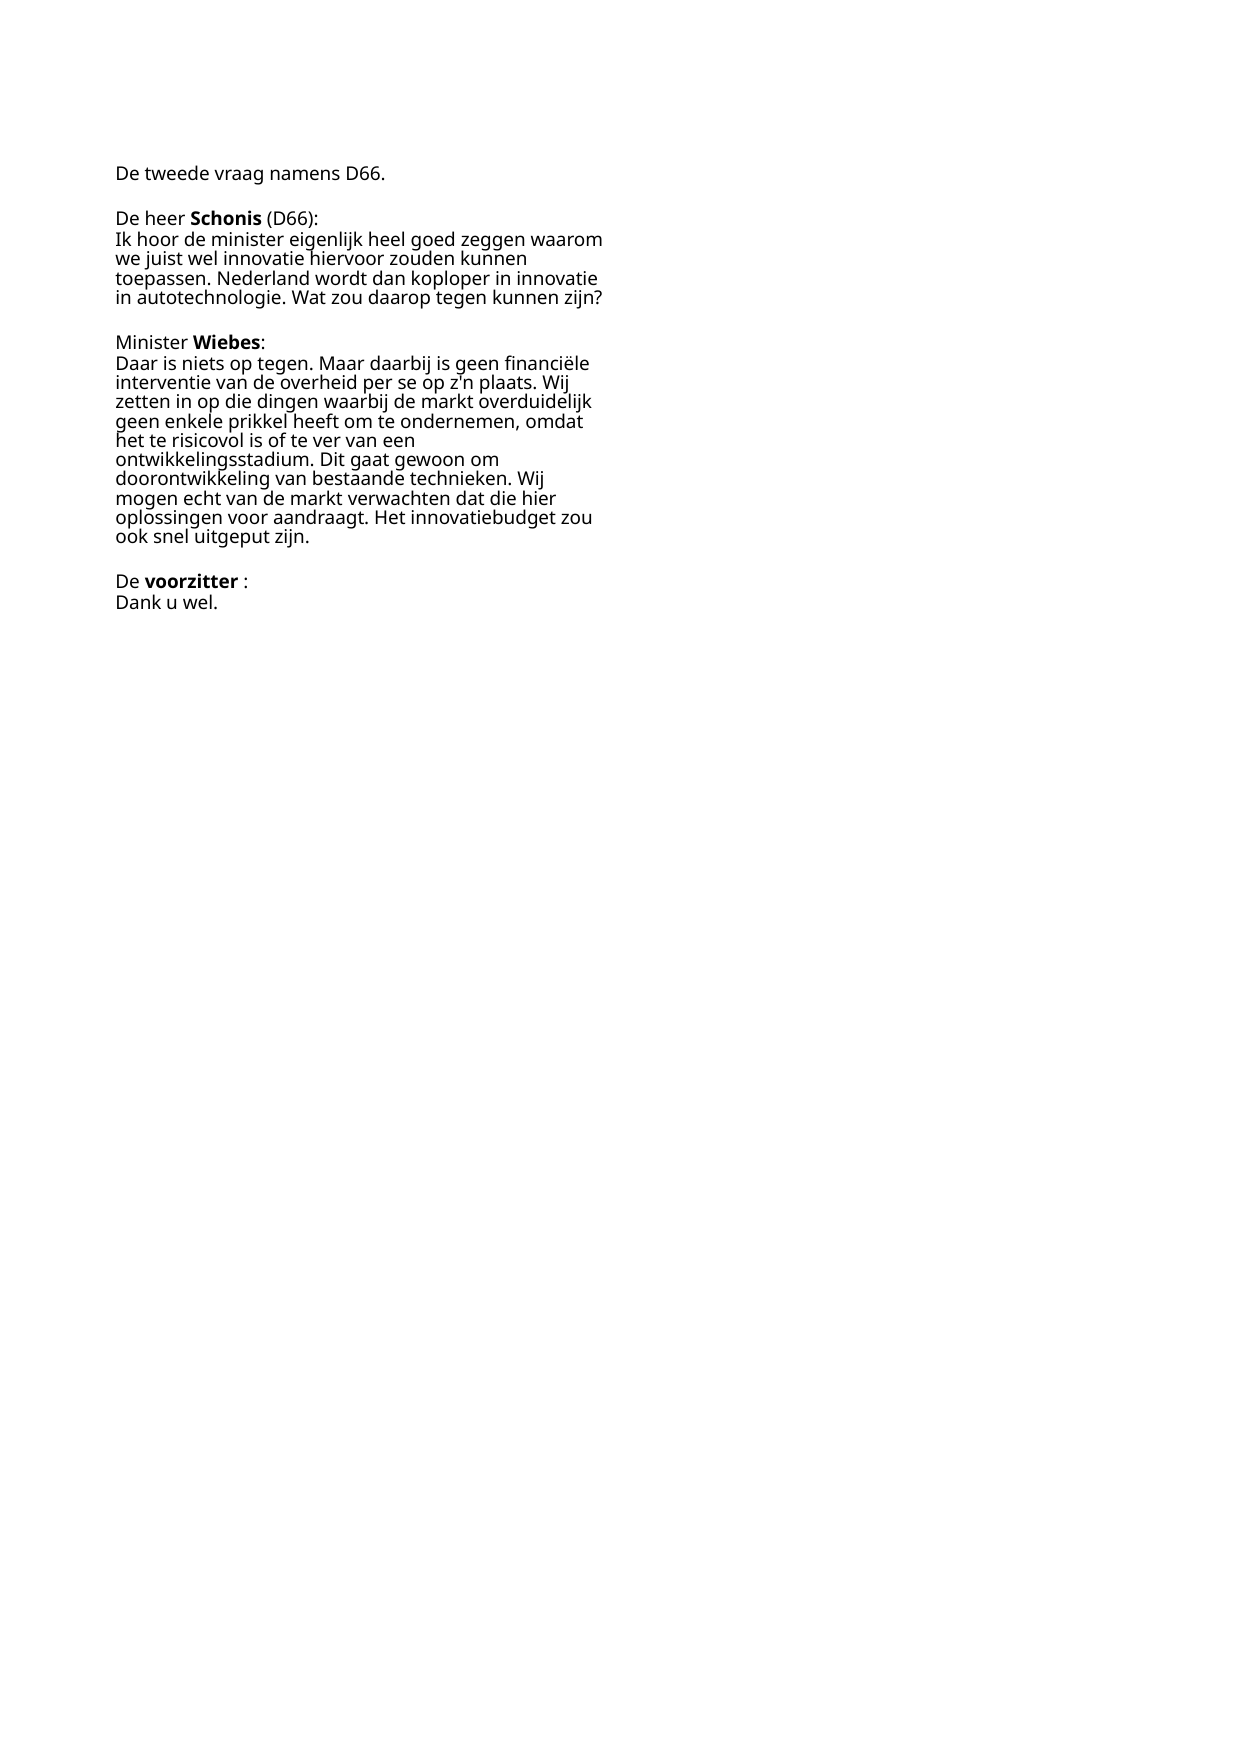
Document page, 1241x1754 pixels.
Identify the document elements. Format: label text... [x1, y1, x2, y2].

text De heer Schonis (D66): [115, 205, 605, 231]
text Daar is niets op tegen. Maar daarbij is geen financiële interventie van de overheid per se op z'n plaats. Wij zetten in op die dingen waarbij de markt overduidelijk geen enkele prikkel heeft om te ondernemen, omdat het te risicovol is of te ver van een ontwikkelingsstadium. Dit gaat gewoon om doorontwikkeling van bestaande technieken. Wij mogen echt van de markt verwachten dat die hier oplossingen voor aandraagt. Het innovatiebudget zou ook snel uitgeput zijn. [115, 355, 605, 547]
text Minister Wiebes: [115, 329, 605, 355]
text Ik hoor de minister eigenlijk heel goed zeggen waarom we juist wel innovatie hiervoor zouden kunnen toepassen. Nederland wordt dan koploper in innovatie in autotechnologie. Wat zou daarop tegen kunnen zijn? [115, 231, 605, 308]
text De voorzitter : [115, 568, 605, 594]
text De tweede vraag namens D66. [115, 165, 605, 184]
text Dank u wel. [115, 594, 605, 613]
